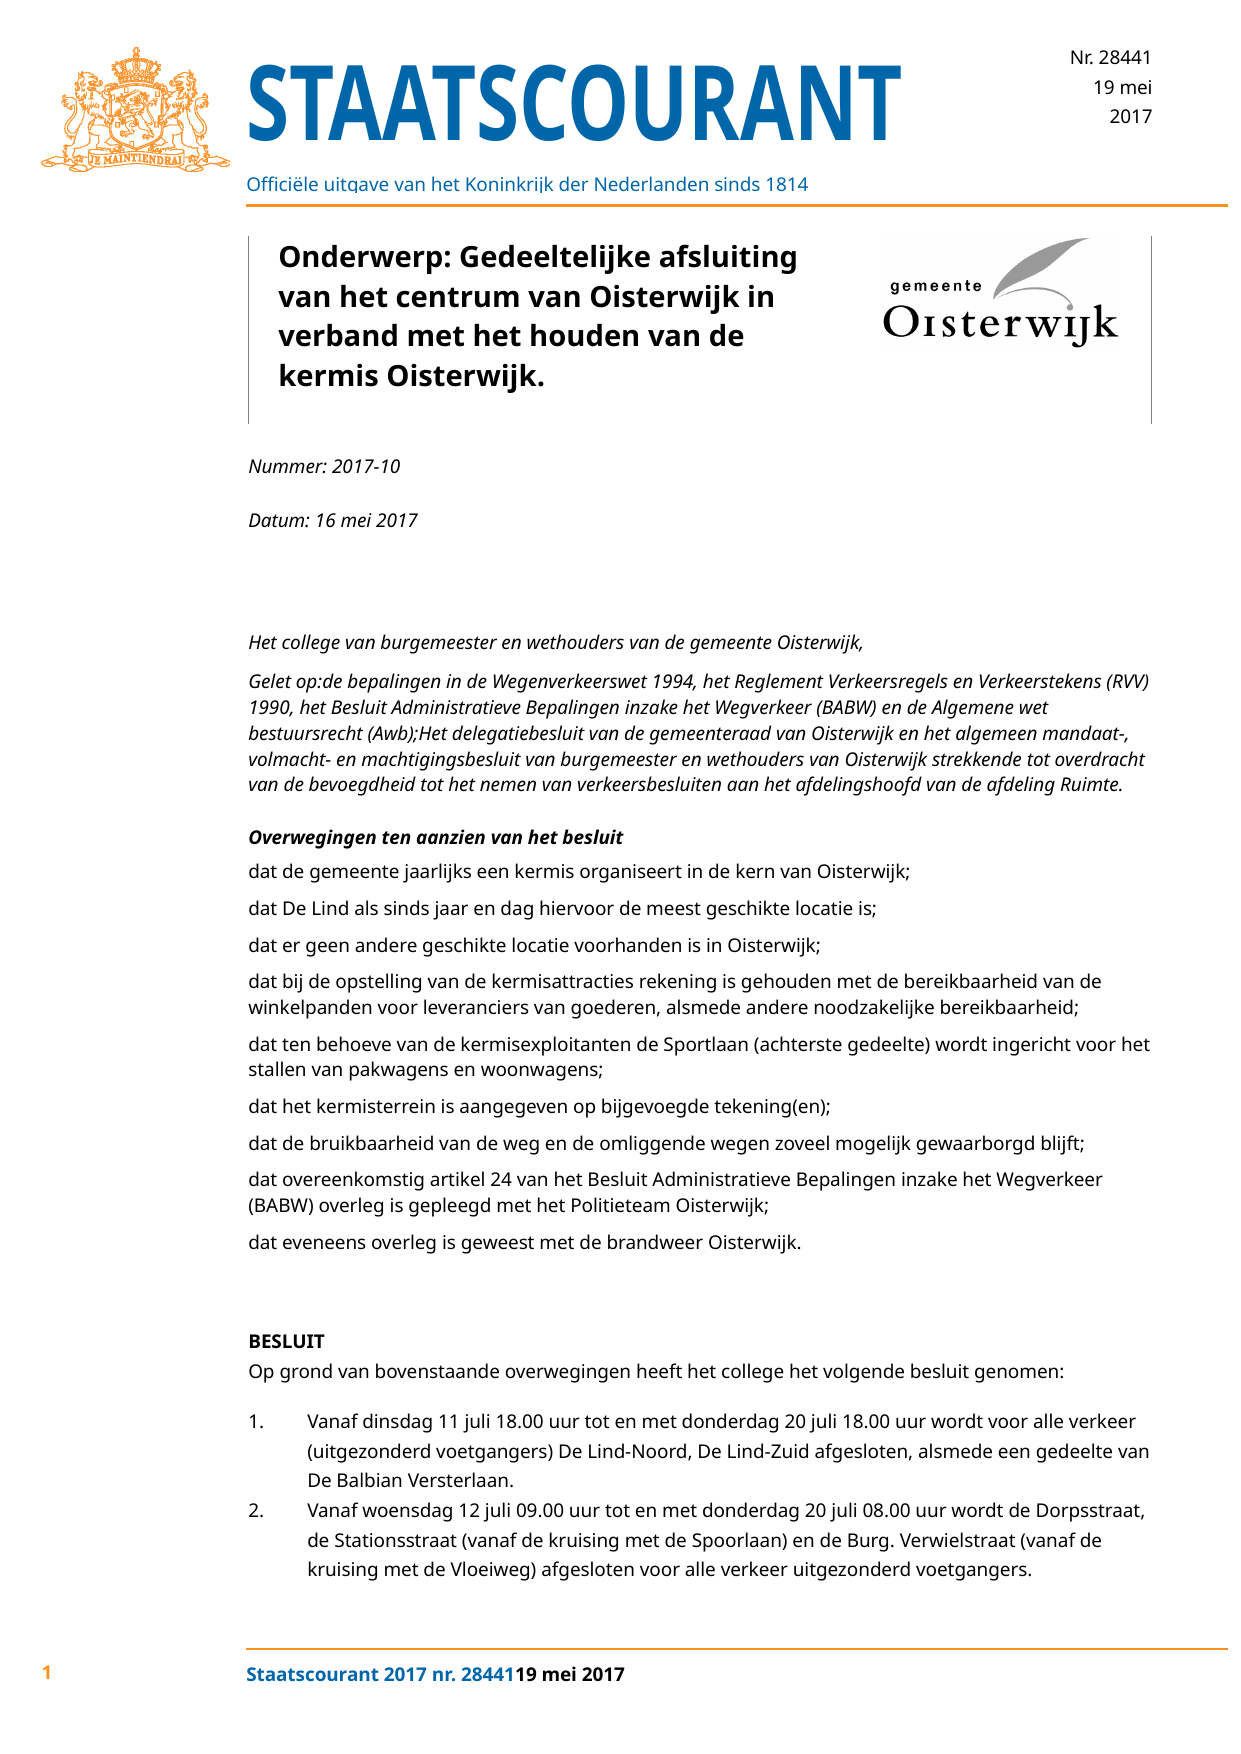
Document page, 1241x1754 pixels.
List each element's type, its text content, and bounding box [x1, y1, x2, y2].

list Vanaf woensdag 12 juli 09.00 uur tot en met donderdag 20 juli 08.00 uur wordt de Dorpsstraat, de Stationsstraat (vanaf de kruising met de Spoorlaan) en de Burg. Verwielstraat (vanaf de kruising met de Vloeiweg) afgesloten voor alle verkeer uitgezonderd voetgangers. [248, 1497, 1152, 1582]
text Gelet op:de bepalingen in de Wegenverkeerswet 1994, het Reglement Verkeersregels en Verkeerstekens (RVV) 1990, het Besluit Administratieve Bepalingen inzake het Wegverkeer (BABW) en de Algemene wet bestuursrecht (Awb);Het delegatiebesluit van de gemeenteraad van Oisterwijk en het algemeen mandaat-, volmacht- en machtigingsbesluit van burgemeester en wethouders van Oisterwijk strekkende tot overdracht van de bevoegdheid tot het nemen van verkeersbesluiten aan het afdelingshoofd van de afdeling Ruimte. [248, 669, 1152, 797]
text Op grond van bovenstaande overwegingen heeft het college het volgende besluit genomen: [248, 1358, 1152, 1384]
text dat er geen andere geschikte locatie voorhanden is in Oisterwijk; [248, 932, 1152, 958]
text dat bij de opstelling van de kermisattracties rekening is gehouden met de bereikbaarheid van de winkelpanden voor leveranciers van goederen, alsmede andere noodzakelijke bereikbaarheid; [248, 968, 1152, 1020]
text dat De Lind als sinds jaar en dag hiervoor de meest geschikte locatie is; [248, 895, 1152, 921]
text dat de gemeente jaarlijks een kermis organiseert in de kern van Oisterwijk; [248, 858, 1152, 884]
text BESLUIT [248, 1328, 1152, 1354]
text dat eveneens overleg is geweest met de brandweer Oisterwijk. [248, 1229, 1152, 1255]
text dat ten behoeve van de kermisexploitanten de Sportlaan (achterste gedeelte) wordt ingericht voor het stallen van pakwagens en woonwagens; [248, 1031, 1152, 1082]
picture [882, 236, 1119, 348]
text Het college van burgemeester en wethouders van de gemeente Oisterwijk, [248, 629, 1152, 655]
picture [41, 47, 231, 172]
table_header [850, 236, 1151, 424]
text Nummer: 2017-10 [248, 454, 1152, 479]
text Datum: 16 mei 2017 [248, 508, 1152, 533]
text dat de bruikbaarheid van de weg en de omliggende wegen zoveel mogelijk gewaarborgd blijft; [248, 1130, 1152, 1156]
text dat het kermisterrein is aangegeven op bijgevoegde tekening(en); [248, 1093, 1152, 1119]
list Vanaf dinsdag 11 juli 18.00 uur tot en met donderdag 20 juli 18.00 uur wordt voor alle verkeer (uitgezonderd voetgangers) De Lind-Noord, De Lind-Zuid afgesloten, alsmede een gedeelte van De Balbian Versterlaan. [248, 1408, 1152, 1493]
text Overwegingen ten aanzien van het besluit [248, 824, 1152, 850]
table_header Onderwerp: Gedeeltelijke afsluiting van het centrum van Oisterwijk in verband met het houden van de kermis Oisterwijk. [249, 236, 850, 424]
text dat overeenkomstig artikel 24 van het Besluit Administratieve Bepalingen inzake het Wegverkeer (BABW) overleg is gepleegd met het Politieteam Oisterwijk; [248, 1167, 1152, 1218]
